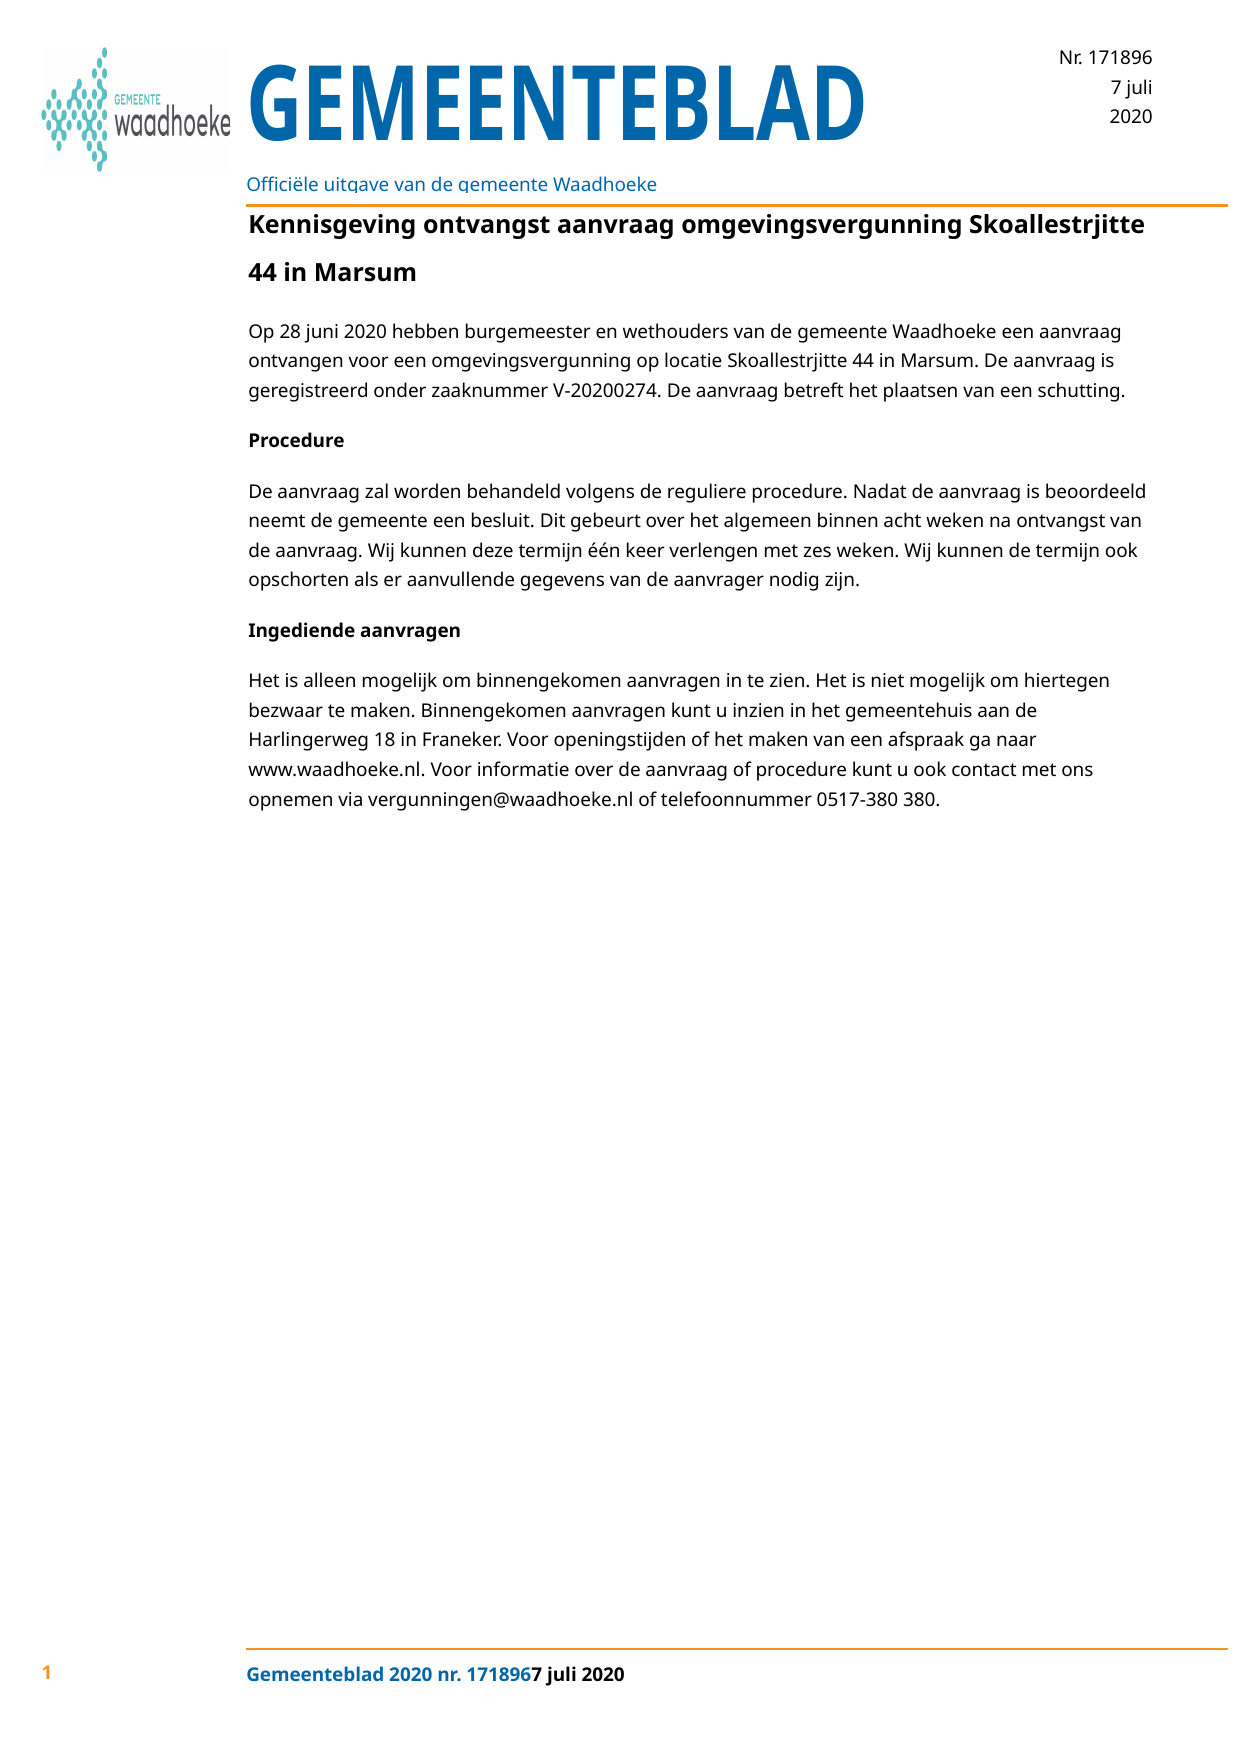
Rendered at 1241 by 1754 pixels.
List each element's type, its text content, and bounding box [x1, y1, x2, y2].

picture [41, 47, 231, 172]
text Het is alleen mogelijk om binnengekomen aanvragen in te zien. Het is niet mogelijk om hiertegen bezwaar te maken. Binnengekomen aanvragen kunt u inzien in het gemeentehuis aan de Harlingerweg 18 in Franeker. Voor openingstijden of het maken van een afspraak ga naar www.waadhoeke.nl. Voor informatie over de aanvraag of procedure kunt u ook contact met ons opnemen via vergunningen@waadhoeke.nl of telefoonnummer 0517-380 380. [248, 667, 1152, 812]
text De aanvraag zal worden behandeld volgens de reguliere procedure. Nadat de aanvraag is beoordeeld neemt de gemeente een besluit. Dit gebeurt over het algemeen binnen acht weken na ontvangst van de aanvraag. Wij kunnen deze termijn één keer verlengen met zes weken. Wij kunnen de termijn ook opschorten als er aanvullende gegevens van de aanvrager nodig zijn. [248, 478, 1152, 592]
text Op 28 juni 2020 hebben burgemeester en wethouders van de gemeente Waadhoeke een aanvraag ontvangen voor een omgevingsvergunning op locatie Skoallestrjitte 44 in Marsum. De aanvraag is geregistreerd onder zaaknummer V-20200274. De aanvraag betreft het plaatsen van een schutting. [248, 318, 1152, 403]
text Procedure [248, 427, 1152, 453]
text Ingediende aanvragen [248, 617, 1152, 643]
text Kennisgeving ontvangst aanvraag omgevingsvergunning Skoallestrjitte 44 in Marsum [248, 207, 1152, 288]
